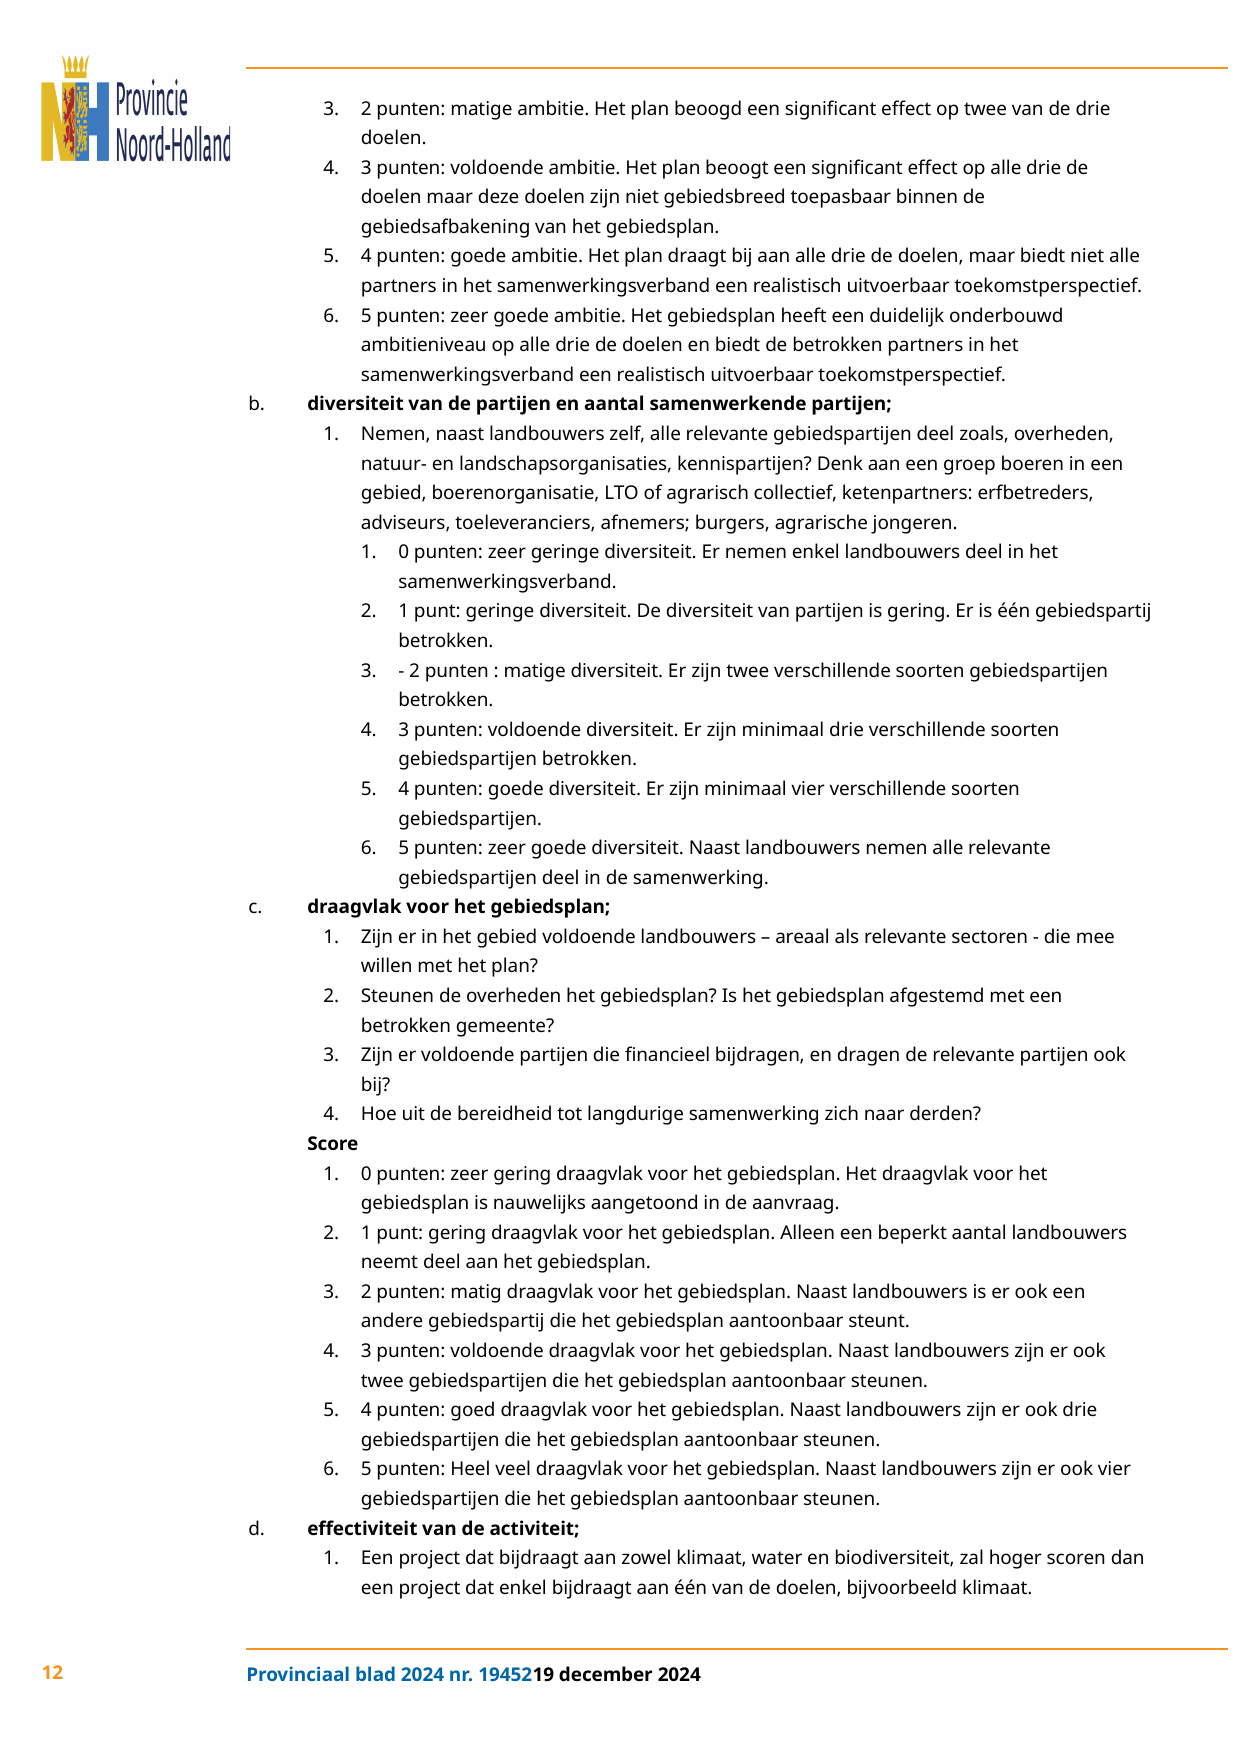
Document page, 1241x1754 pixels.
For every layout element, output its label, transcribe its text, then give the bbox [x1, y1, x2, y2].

list Zijn er voldoende partijen die financieel bijdragen, en dragen de relevante partijen ook bij? [323, 1041, 1152, 1097]
list 1 punt: gering draagvlak voor het gebiedsplan. Alleen een beperkt aantal landbouwers neemt deel aan het gebiedsplan. [323, 1219, 1152, 1274]
list Steunen de overheden het gebiedsplan? Is het gebiedsplan afgestemd met een betrokken gemeente? [323, 982, 1152, 1038]
list diversiteit van de partijen en aantal samenwerkende partijen; [248, 391, 1152, 416]
list Zijn er in het gebied voldoende landbouwers – areaal als relevante sectoren - die mee willen met het plan? [323, 923, 1152, 978]
list Een project dat bijdraagt aan zowel klimaat, water en biodiversiteit, zal hoger scoren dan een project dat enkel bijdraagt aan één van de doelen, bijvoorbeeld klimaat. [323, 1544, 1152, 1600]
list Score [248, 1130, 1152, 1156]
list 3 punten: voldoende ambitie. Het plan beoogt een significant effect op alle drie de doelen maar deze doelen zijn niet gebiedsbreed toepasbaar binnen de gebiedsafbakening van het gebiedsplan. [323, 154, 1152, 239]
list 3 punten: voldoende draagvlak voor het gebiedsplan. Naast landbouwers zijn er ook twee gebiedspartijen die het gebiedsplan aantoonbaar steunen. [323, 1337, 1152, 1393]
list 5 punten: zeer goede diversiteit. Naast landbouwers nemen alle relevante gebiedspartijen deel in de samenwerking. [361, 834, 1152, 890]
list 5 punten: zeer goede ambitie. Het gebiedsplan heeft een duidelijk onderbouwd ambitieniveau op alle drie de doelen en biedt de betrokken partners in het samenwerkingsverband een realistisch uitvoerbaar toekomstperspectief. [323, 302, 1152, 387]
list 4 punten: goede ambitie. Het plan draagt bij aan alle drie de doelen, maar biedt niet alle partners in het samenwerkingsverband een realistisch uitvoerbaar toekomstperspectief. [323, 243, 1152, 298]
list - 2 punten : matige diversiteit. Er zijn twee verschillende soorten gebiedspartijen betrokken. [361, 657, 1152, 712]
list Nemen, naast landbouwers zelf, alle relevante gebiedspartijen deel zoals, overheden, natuur- en landschapsorganisaties, kennispartijen? Denk aan een groep boeren in een gebied, boerenorganisatie, LTO of agrarisch collectief, ketenpartners: erfbetreders, adviseurs, toeleveranciers, afnemers; burgers, agrarische jongeren. [323, 420, 1152, 535]
list 1 punt: geringe diversiteit. De diversiteit van partijen is gering. Er is één gebiedspartij betrokken. [361, 598, 1152, 653]
list 3 punten: voldoende diversiteit. Er zijn minimaal drie verschillende soorten gebiedspartijen betrokken. [361, 716, 1152, 771]
list 0 punten: zeer geringe diversiteit. Er nemen enkel landbouwers deel in het samenwerkingsverband. [361, 538, 1152, 594]
list 2 punten: matig draagvlak voor het gebiedsplan. Naast landbouwers is er ook een andere gebiedspartij die het gebiedsplan aantoonbaar steunt. [323, 1278, 1152, 1333]
list 4 punten: goede diversiteit. Er zijn minimaal vier verschillende soorten gebiedspartijen. [361, 775, 1152, 831]
list Hoe uit de bereidheid tot langdurige samenwerking zich naar derden? [323, 1101, 1152, 1126]
list 2 punten: matige ambitie. Het plan beoogd een significant effect op twee van de drie doelen. [323, 95, 1152, 150]
list 4 punten: goed draagvlak voor het gebiedsplan. Naast landbouwers zijn er ook drie gebiedspartijen die het gebiedsplan aantoonbaar steunen. [323, 1396, 1152, 1452]
list 5 punten: Heel veel draagvlak voor het gebiedsplan. Naast landbouwers zijn er ook vier gebiedspartijen die het gebiedsplan aantoonbaar steunen. [323, 1456, 1152, 1511]
list 0 punten: zeer gering draagvlak voor het gebiedsplan. Het draagvlak voor het gebiedsplan is nauwelijks aangetoond in de aanvraag. [323, 1160, 1152, 1215]
list effectiviteit van de activiteit; [248, 1515, 1152, 1541]
picture [41, 47, 231, 172]
list draagvlak voor het gebiedsplan; [248, 893, 1152, 919]
